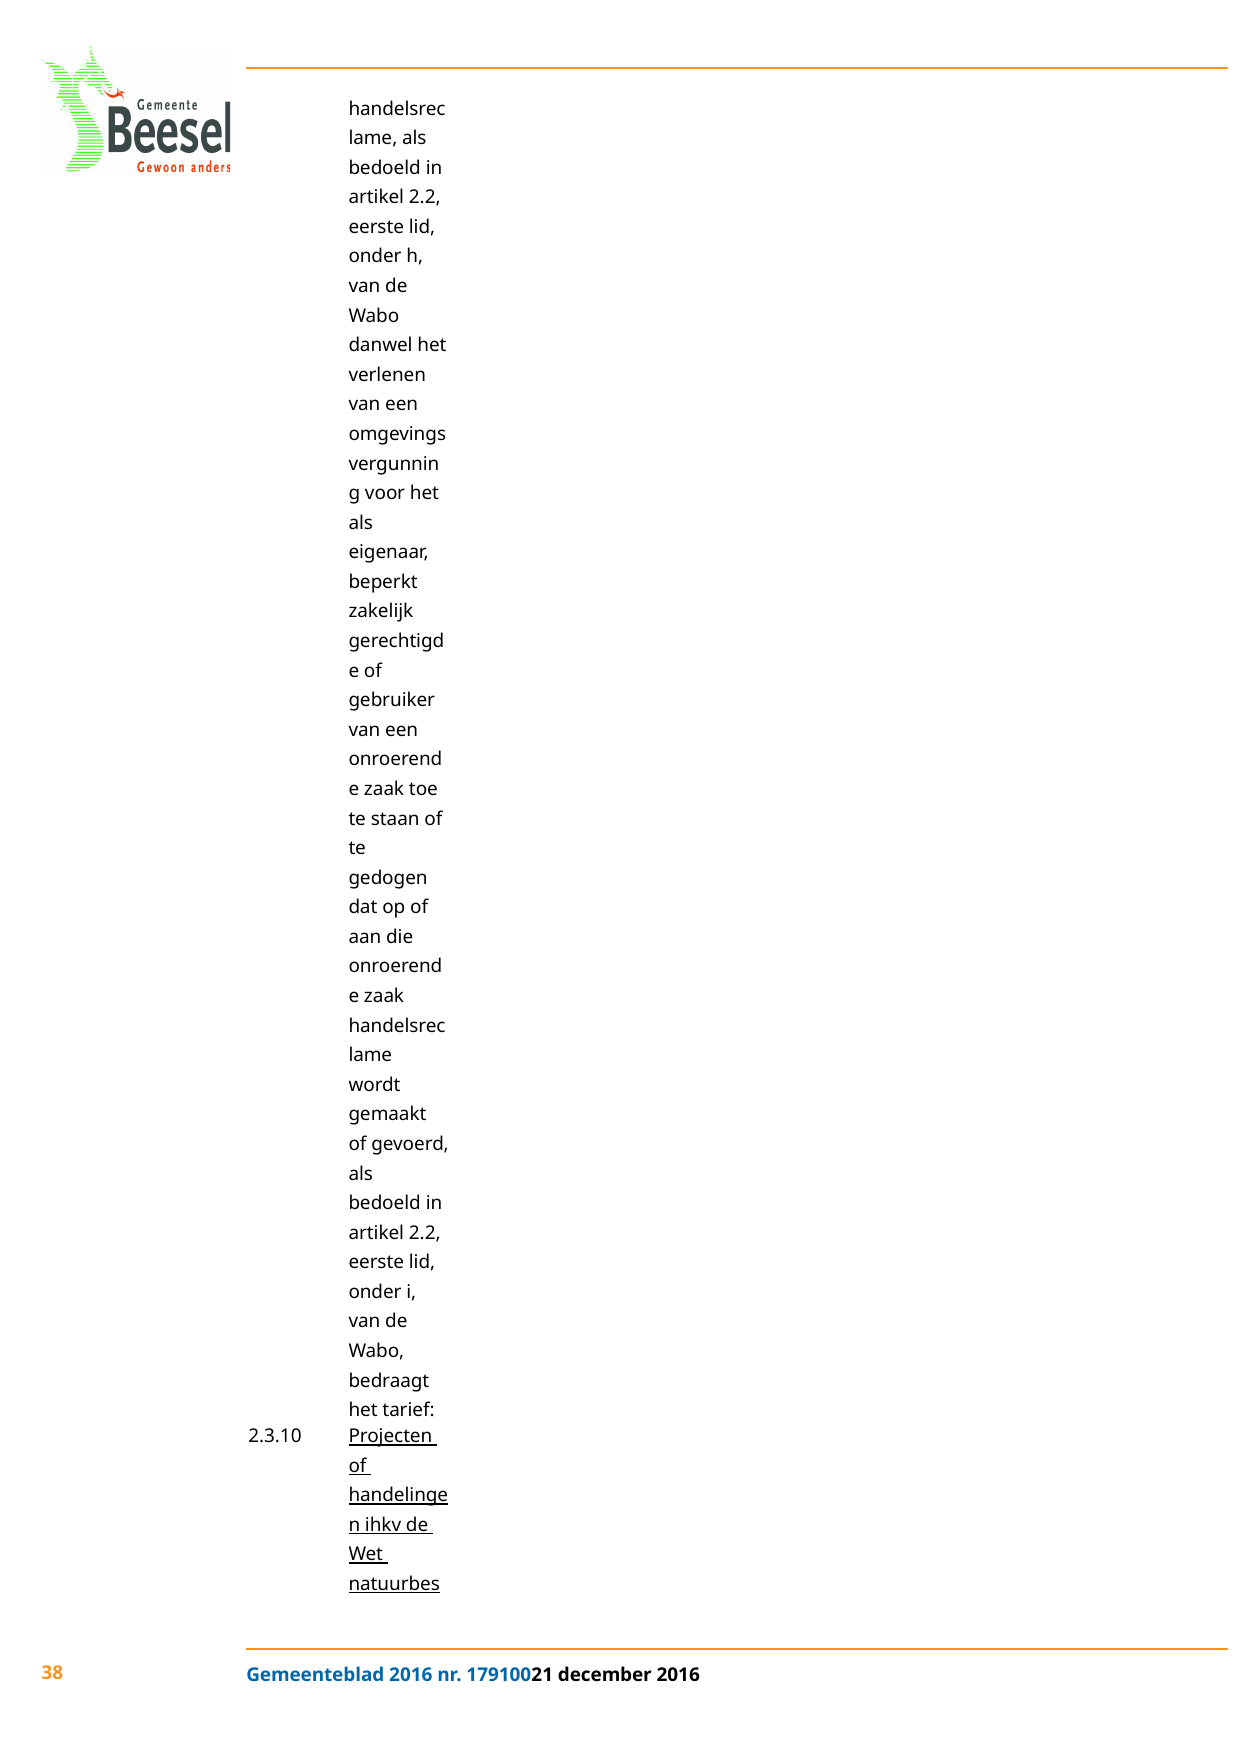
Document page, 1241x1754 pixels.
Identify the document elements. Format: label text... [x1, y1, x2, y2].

table_cell Projecten of handelingen ihkv de Wet natuurbes [348, 1422, 449, 1596]
table_cell 2.3.10 [248, 1422, 348, 1596]
table_cell [449, 1422, 549, 1596]
table_cell [449, 95, 549, 1422]
table_cell handelsreclame, als bedoeld in artikel 2.2, eerste lid, onder h, van de Wabo danwel het verlenen van een omgevingsvergunning voor het als eigenaar, beperkt zakelijk gerechtigde of gebruiker van een onroerende zaak toe te staan of te gedogen dat op of aan die onroerende zaak handelsreclame wordt gemaakt of gevoerd, als bedoeld in artikel 2.2, eerste lid, onder i, van de Wabo, bedraagt het tarief: [348, 95, 449, 1422]
picture [41, 47, 231, 172]
table_cell [248, 95, 348, 1422]
